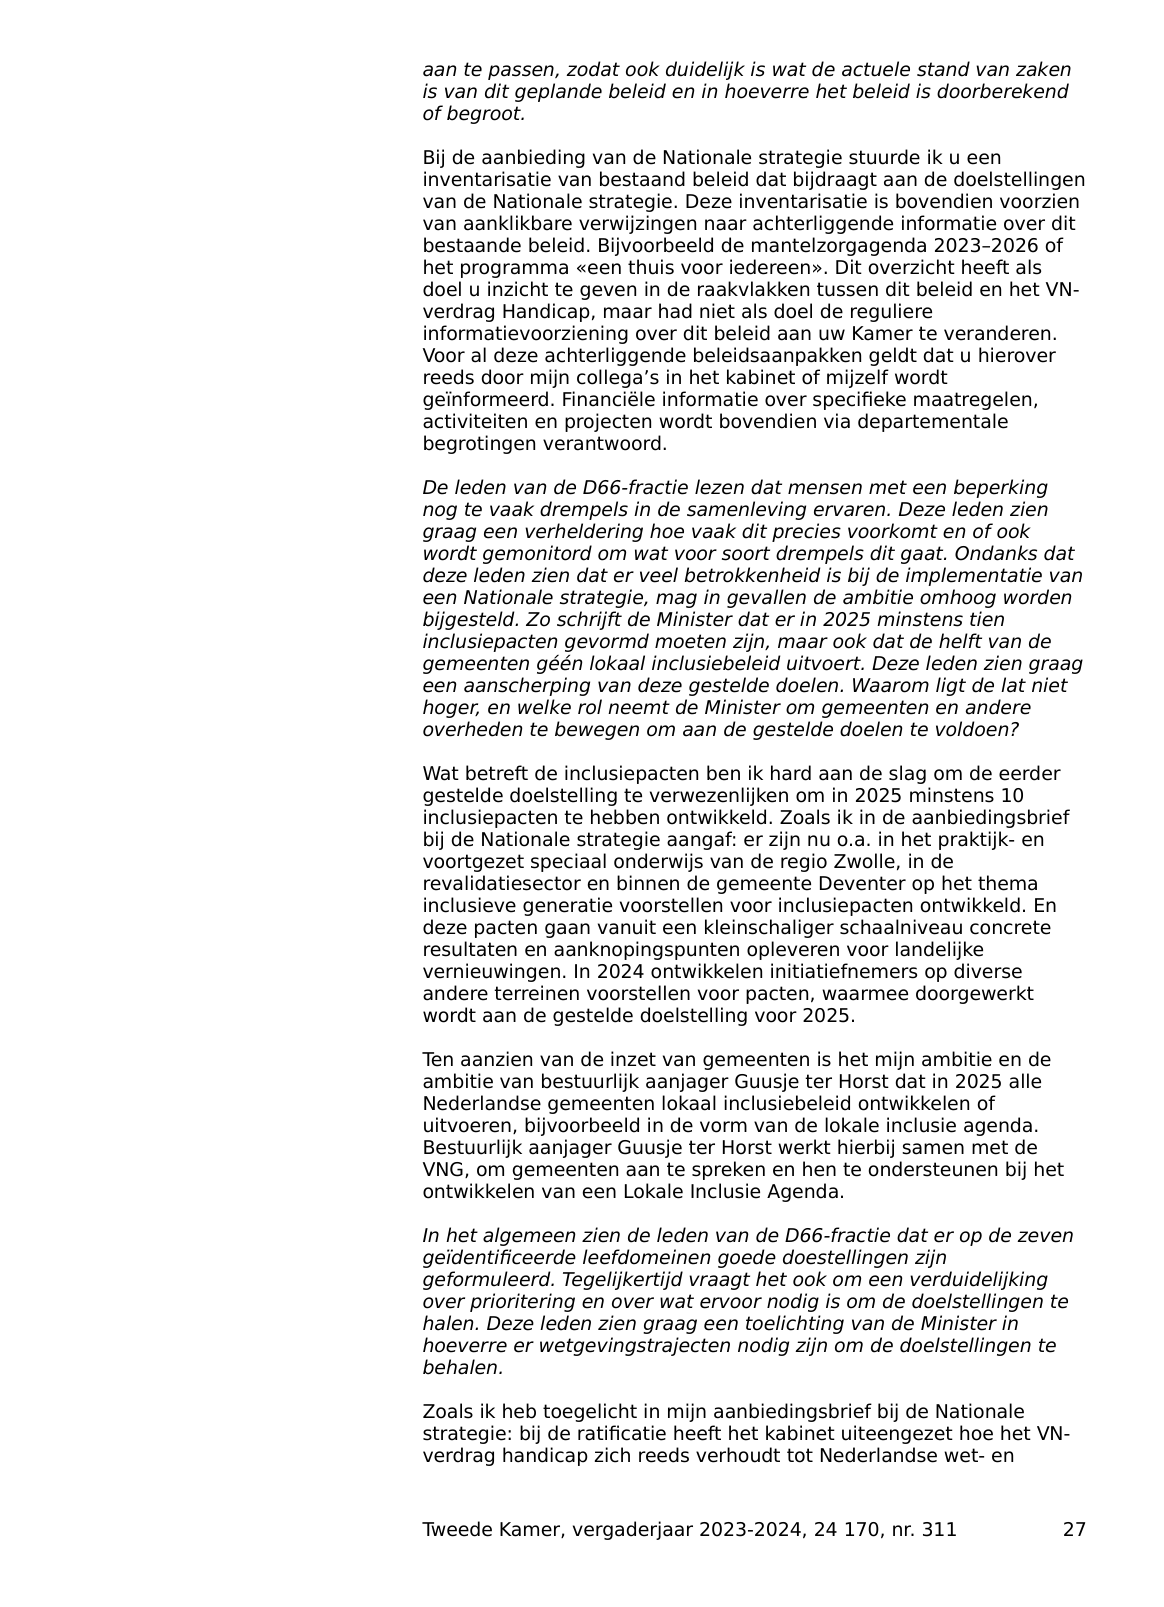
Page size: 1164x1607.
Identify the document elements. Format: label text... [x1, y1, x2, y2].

text De leden van de D66-fractie lezen dat mensen met een beperking nog te vaak drempels in de samenleving ervaren. Deze leden zien graag een verheldering hoe vaak dit precies voorkomt en of ook wordt gemonitord om wat voor soort drempels dit gaat. Ondanks dat deze leden zien dat er veel betrokkenheid is bij de implementatie van een Nationale strategie, mag in gevallen de ambitie omhoog worden bijgesteld. Zo schrijft de Minister dat er in 2025 minstens tien inclusiepacten gevormd moeten zijn, maar ook dat de helft van de gemeenten géén lokaal inclusiebeleid uitvoert. Deze leden zien graag een aanscherping van deze gestelde doelen. Waarom ligt de lat niet hoger, en welke rol neemt de Minister om gemeenten en andere overheden te bewegen om aan de gestelde doelen te voldoen? [422, 477, 1087, 741]
text Wat betreft de inclusiepacten ben ik hard aan de slag om de eerder gestelde doelstelling te verwezenlijken om in 2025 minstens 10 inclusiepacten te hebben ontwikkeld. Zoals ik in de aanbiedingsbrief bij de Nationale strategie aangaf: er zijn nu o.a. in het praktijk- en voortgezet speciaal onderwijs van de regio Zwolle, in de revalidatiesector en binnen de gemeente Deventer op het thema inclusieve generatie voorstellen voor inclusiepacten ontwikkeld. En deze pacten gaan vanuit een kleinschaliger schaalniveau concrete resultaten en aanknopingspunten opleveren voor landelijke vernieuwingen. In 2024 ontwikkelen initiatiefnemers op diverse andere terreinen voorstellen voor pacten, waarmee doorgewerkt wordt aan de gestelde doelstelling voor 2025. [422, 763, 1087, 1027]
text Zoals ik heb toegelicht in mijn aanbiedingsbrief bij de Nationale strategie: bij de ratificatie heeft het kabinet uiteengezet hoe het VN-verdrag handicap zich reeds verhoudt tot Nederlandse wet- en [422, 1401, 1087, 1467]
text aan te passen, zodat ook duidelijk is wat de actuele stand van zaken is van dit geplande beleid en in hoeverre het beleid is doorberekend of begroot. [422, 59, 1087, 125]
text In het algemeen zien de leden van de D66-fractie dat er op de zeven geïdentificeerde leefdomeinen goede doestellingen zijn geformuleerd. Tegelijkertijd vraagt het ook om een verduidelijking over prioritering en over wat ervoor nodig is om de doelstellingen te halen. Deze leden zien graag een toelichting van de Minister in hoeverre er wetgevingstrajecten nodig zijn om de doelstellingen te behalen. [422, 1225, 1087, 1379]
text Ten aanzien van de inzet van gemeenten is het mijn ambitie en de ambitie van bestuurlijk aanjager Guusje ter Horst dat in 2025 alle Nederlandse gemeenten lokaal inclusiebeleid ontwikkelen of uitvoeren, bijvoorbeeld in de vorm van de lokale inclusie agenda. Bestuurlijk aanjager Guusje ter Horst werkt hierbij samen met de VNG, om gemeenten aan te spreken en hen te ondersteunen bij het ontwikkelen van een Lokale Inclusie Agenda. [422, 1049, 1087, 1203]
text Bij de aanbieding van de Nationale strategie stuurde ik u een inventarisatie van bestaand beleid dat bijdraagt aan de doelstellingen van de Nationale strategie. Deze inventarisatie is bovendien voorzien van aanklikbare verwijzingen naar achterliggende informatie over dit bestaande beleid. Bijvoorbeeld de mantelzorgagenda 2023–2026 of het programma «een thuis voor iedereen». Dit overzicht heeft als doel u inzicht te geven in de raakvlakken tussen dit beleid en het VN-verdrag Handicap, maar had niet als doel de reguliere informatievoorziening over dit beleid aan uw Kamer te veranderen. Voor al deze achterliggende beleidsaanpakken geldt dat u hierover reeds door mijn collega’s in het kabinet of mijzelf wordt geïnformeerd. Financiële informatie over specifieke maatregelen, activiteiten en projecten wordt bovendien via departementale begrotingen verantwoord. [422, 147, 1087, 455]
